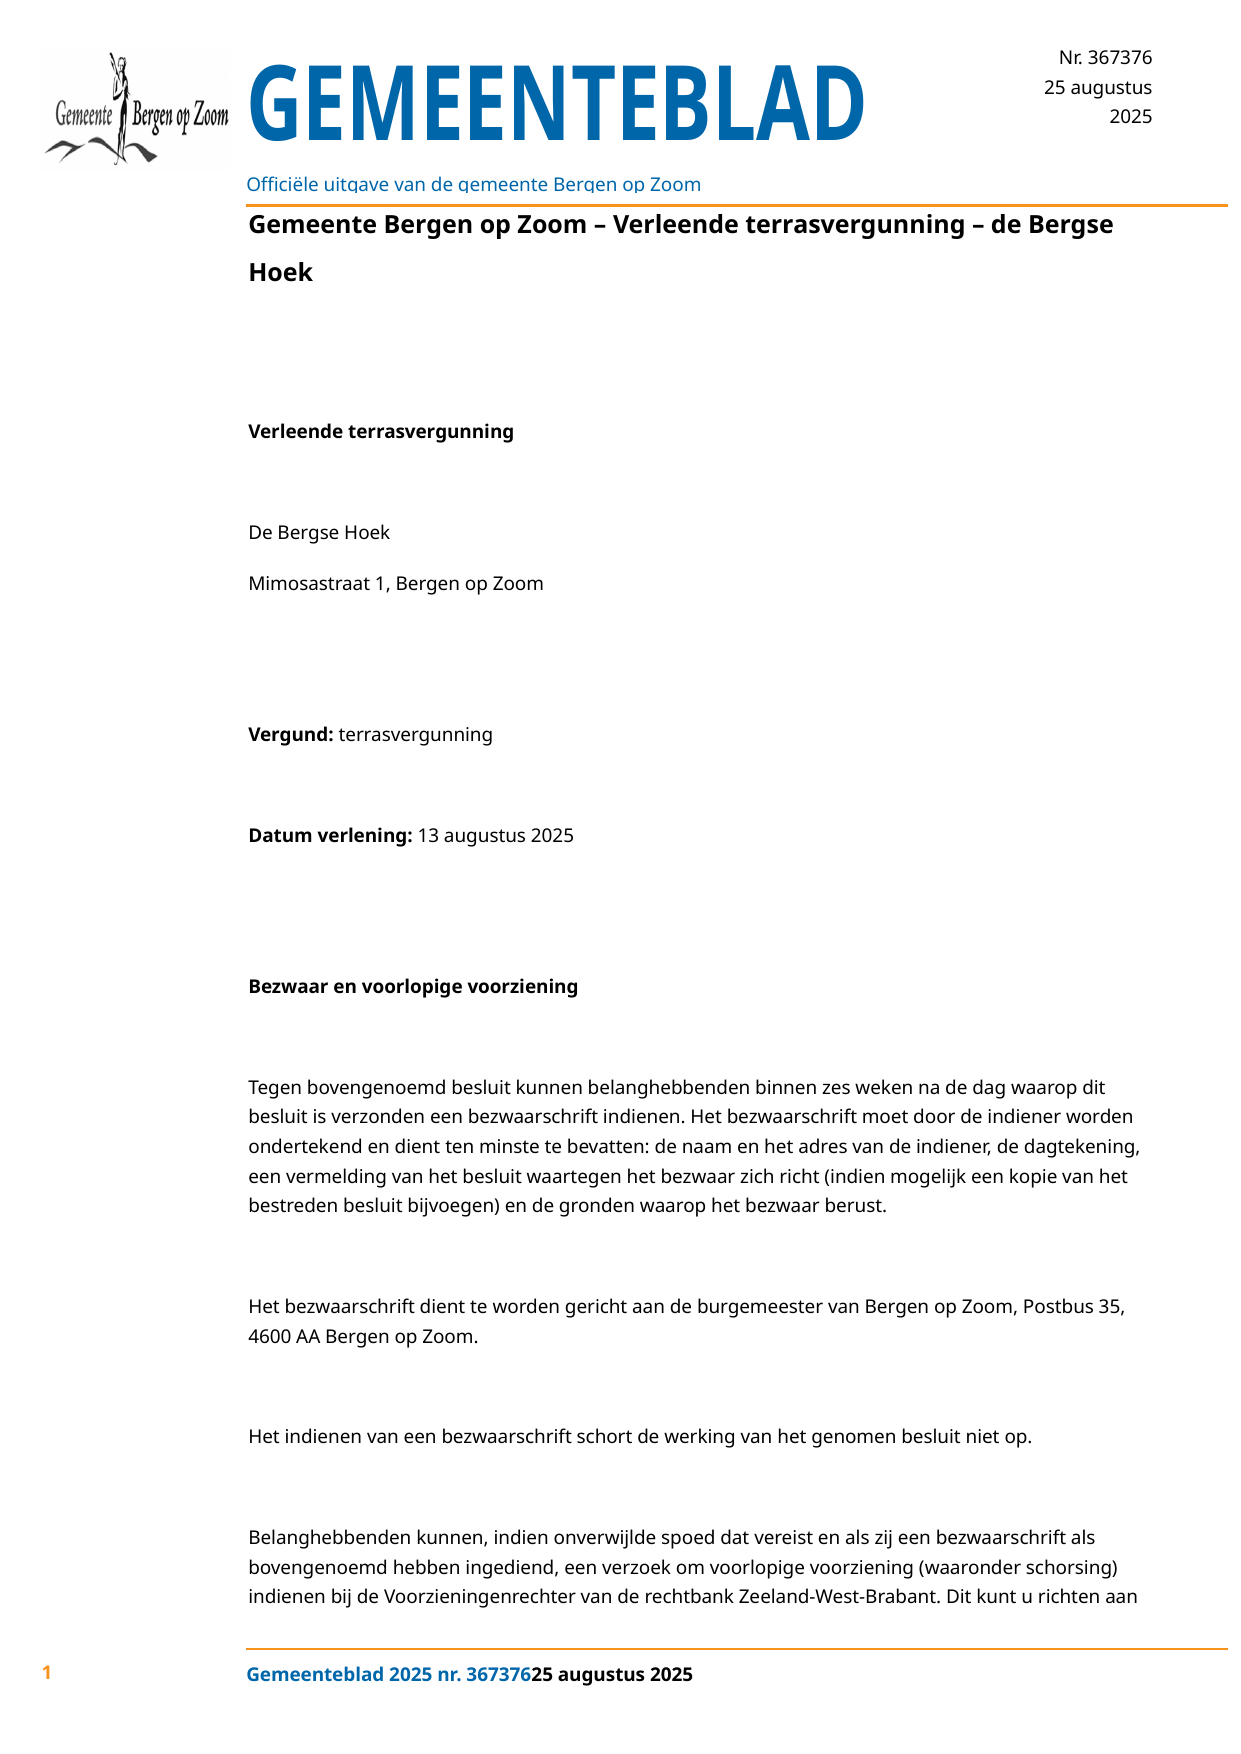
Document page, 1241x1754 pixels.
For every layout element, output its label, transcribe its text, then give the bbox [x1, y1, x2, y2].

text Tegen bovengenoemd besluit kunnen belanghebbenden binnen zes weken na de dag waarop dit besluit is verzonden een bezwaarschrift indienen. Het bezwaarschrift moet door de indiener worden ondertekend en dient ten minste te bevatten: de naam en het adres van de indiener, de dagtekening, een vermelding van het besluit waartegen het bezwaar zich richt (indien mogelijk een kopie van het bestreden besluit bijvoegen) en de gronden waarop het bezwaar berust. [248, 1074, 1152, 1218]
text De Bergse Hoek [248, 519, 1152, 545]
text Bezwaar en voorlopige voorziening [248, 973, 1152, 999]
text Mimosastraat 1, Bergen op Zoom [248, 570, 1152, 596]
text Datum verlening: 13 augustus 2025 [248, 822, 1152, 848]
text Vergund: terrasvergunning [248, 721, 1152, 747]
text Belanghebbenden kunnen, indien onverwijlde spoed dat vereist en als zij een bezwaarschrift als bovengenoemd hebben ingediend, een verzoek om voorlopige voorziening (waaronder schorsing) indienen bij de Voorzieningenrechter van de rechtbank Zeeland-West-Brabant. Dit kunt u richten aan [248, 1524, 1152, 1609]
text Het bezwaarschrift dient te worden gericht aan de burgemeester van Bergen op Zoom, Postbus 35, 4600 AA Bergen op Zoom. [248, 1293, 1152, 1349]
text Het indienen van een bezwaarschrift schort de werking van het genomen besluit niet op. [248, 1424, 1152, 1449]
text Verleende terrasvergunning [248, 419, 1152, 444]
picture [41, 47, 231, 172]
text Gemeente Bergen op Zoom – Verleende terrasvergunning – de Bergse Hoek [248, 207, 1152, 288]
